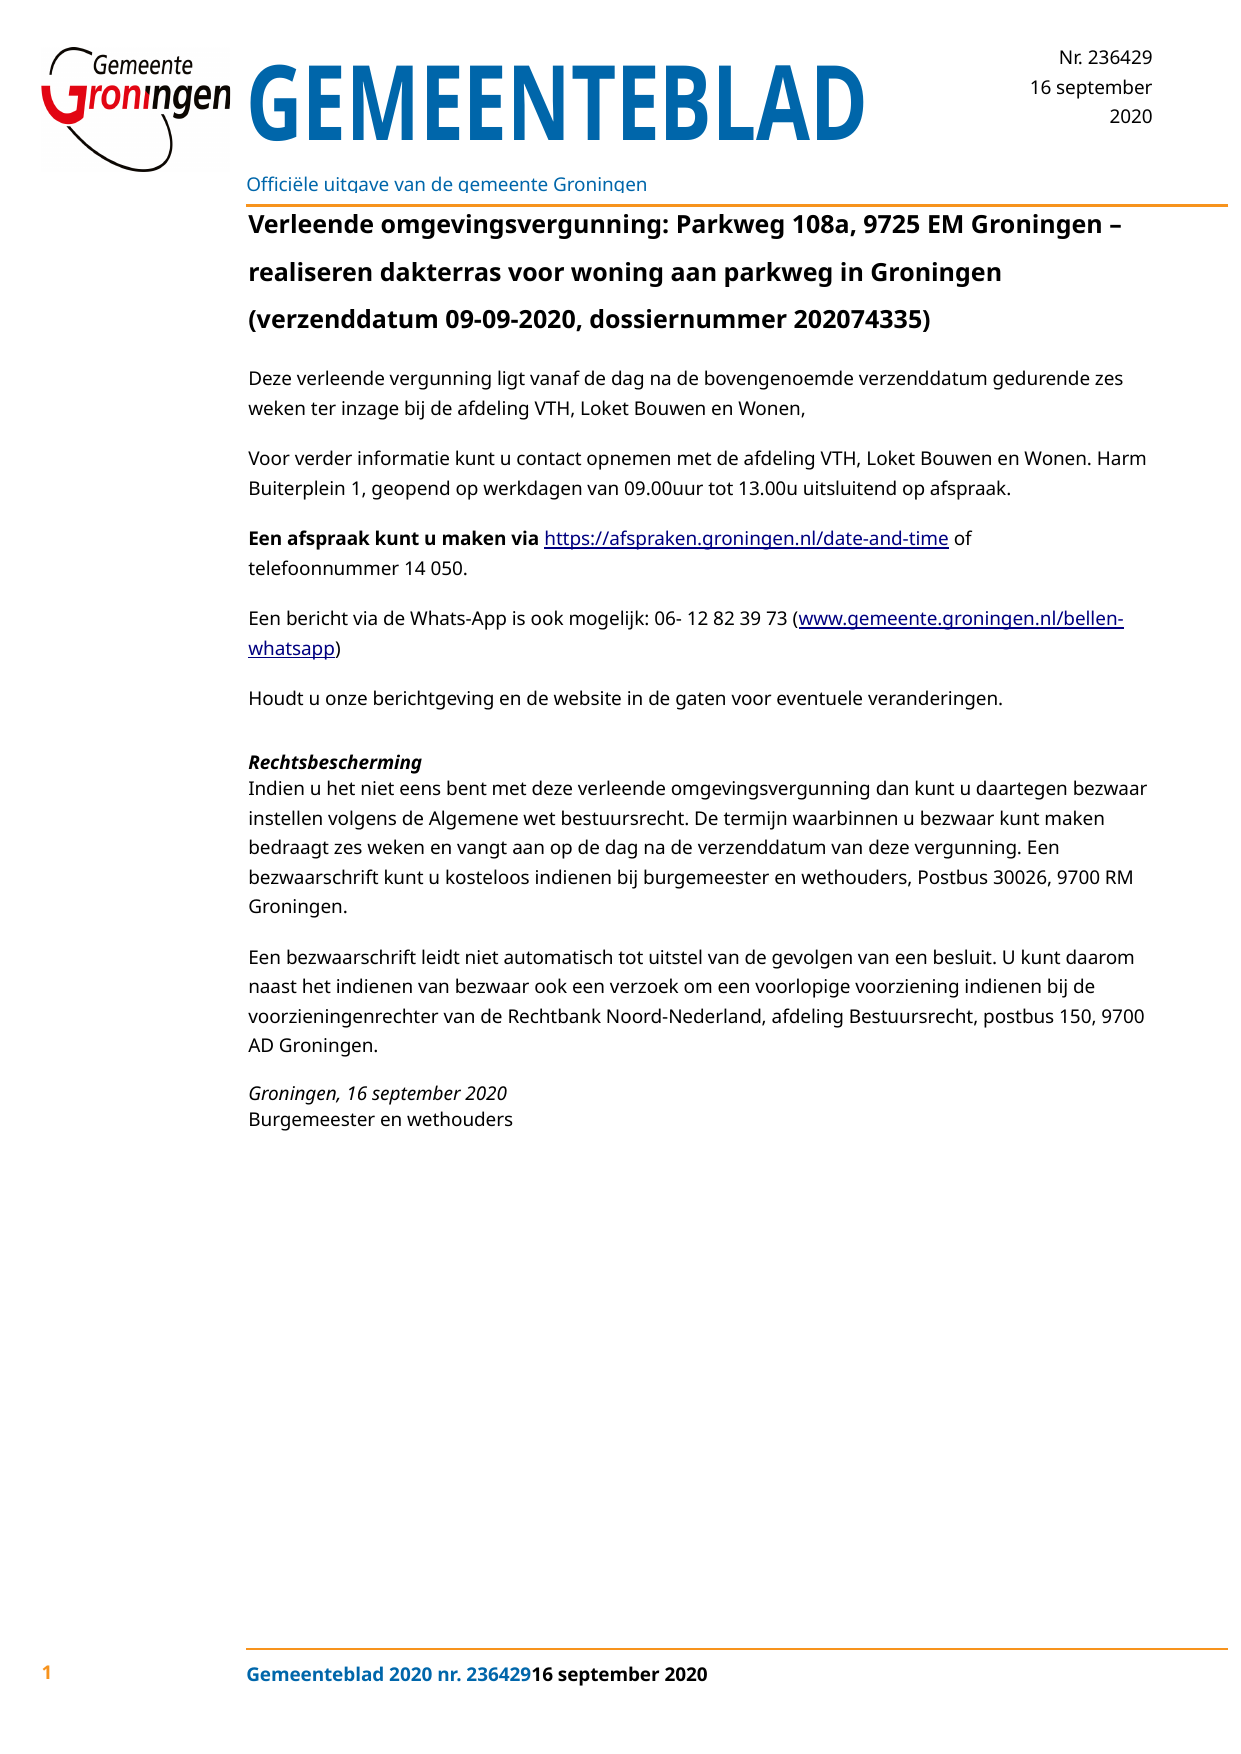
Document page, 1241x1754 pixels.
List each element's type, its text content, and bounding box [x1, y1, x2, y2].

text Burgemeester en wethouders [248, 1106, 1152, 1132]
text Een bericht via de Whats-App is ook mogelijk: 06- 12 82 39 73 (www.gemeente.groningen.nl/bellen-whatsapp) [248, 606, 1152, 661]
text Een afspraak kunt u maken via https://afspraken.groningen.nl/date-and-time of telefoonnummer 14 050. [248, 526, 1152, 581]
text Een bezwaarschrift leidt niet automatisch tot uitstel van de gevolgen van een besluit. U kunt daarom naast het indienen van bezwaar ook een verzoek om een voorlopige voorziening indienen bij de voorzieningenrechter van de Rechtbank Noord-Nederland, afdeling Bestuursrecht, postbus 150, 9700 AD Groningen. [248, 944, 1152, 1058]
text Groningen, 16 september 2020 [248, 1081, 1152, 1106]
text Houdt u onze berichtgeving en de website in de gaten voor eventuele veranderingen. [248, 686, 1152, 711]
text Voor verder informatie kunt u contact opnemen met de afdeling VTH, Loket Bouwen en Wonen. Harm Buiterplein 1, geopend op werkdagen van 09.00uur tot 13.00u uitsluitend op afspraak. [248, 446, 1152, 501]
text Verleende omgevingsvergunning: Parkweg 108a, 9725 EM Groningen – realiseren dakterras voor woning aan parkweg in Groningen (verzenddatum 09-09-2020, dossiernummer 202074335) [248, 207, 1152, 336]
picture [41, 47, 231, 172]
text Deze verleende vergunning ligt vanaf de dag na de bovengenoemde verzenddatum gedurende zes weken ter inzage bij de afdeling VTH, Loket Bouwen en Wonen, [248, 366, 1152, 421]
text Indien u het niet eens bent met deze verleende omgevingsvergunning dan kunt u daartegen bezwaar instellen volgens de Algemene wet bestuursrecht. De termijn waarbinnen u bezwaar kunt maken bedraagt zes weken en vangt aan op de dag na de verzenddatum van deze vergunning. Een bezwaarschrift kunt u kosteloos indienen bij burgemeester en wethouders, Postbus 30026, 9700 RM Groningen. [248, 775, 1152, 919]
text Rechtsbescherming [248, 749, 1152, 775]
